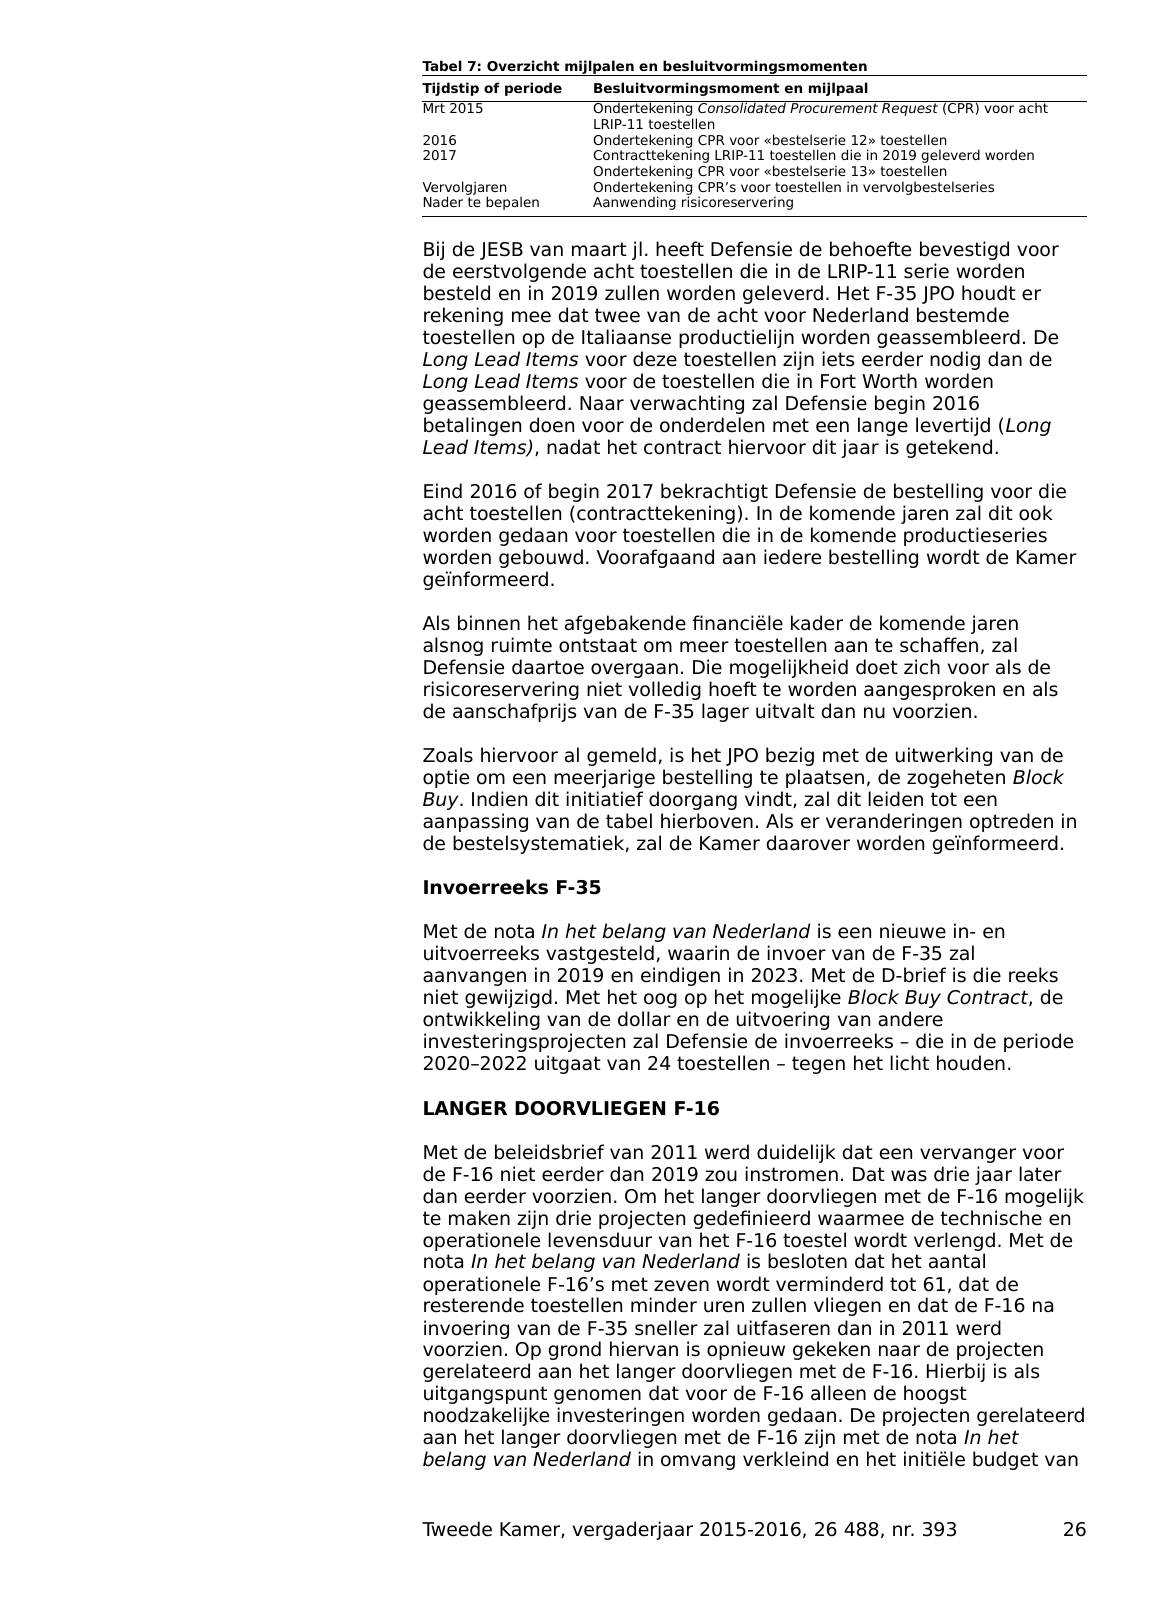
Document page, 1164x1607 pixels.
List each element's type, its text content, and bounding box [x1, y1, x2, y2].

table_cell Besluitvormingsmoment en mijlpaal [587, 76, 1087, 101]
table_cell Aanwending risicoreservering [587, 195, 1087, 216]
table_cell Ondertekening CPR’s voor toestellen in vervolgbestelseries [587, 180, 1087, 195]
table_cell Mrt 2015 [422, 102, 587, 132]
text Bij de JESB van maart jl. heeft Defensie de behoefte bevestigd voor de eerstvolgende acht toestellen die in de LRIP-11 serie worden besteld en in 2019 zullen worden geleverd. Het F-35 JPO houdt er rekening mee dat twee van de acht voor Nederland bestemde toestellen op de Italiaanse productielijn worden geassembleerd. De Long Lead Items voor deze toestellen zijn iets eerder nodig dan de Long Lead Items voor de toestellen die in Fort Worth worden geassembleerd. Naar verwachting zal Defensie begin 2016 betalingen doen voor de onderdelen met een lange levertijd (Long Lead Items), nadat het contract hiervoor dit jaar is getekend. [422, 239, 1087, 459]
table_cell Nader te bepalen [422, 195, 587, 216]
table_cell Vervolgjaren [422, 180, 587, 195]
table_cell Tijdstip of periode [422, 76, 587, 101]
text Eind 2016 of begin 2017 bekrachtigt Defensie de bestelling voor die acht toestellen (contracttekening). In de komende jaren zal dit ook worden gedaan voor toestellen die in de komende productieseries worden gebouwd. Voorafgaand aan iedere bestelling wordt de Kamer geïnformeerd. [422, 481, 1087, 591]
text Met de beleidsbrief van 2011 werd duidelijk dat een vervanger voor de F-16 niet eerder dan 2019 zou instromen. Dat was drie jaar later dan eerder voorzien. Om het langer doorvliegen met de F-16 mogelijk te maken zijn drie projecten gedefinieerd waarmee de technische en operationele levensduur van het F-16 toestel wordt verlengd. Met de nota In het belang van Nederland is besloten dat het aantal operationele F-16’s met zeven wordt verminderd tot 61, dat de resterende toestellen minder uren zullen vliegen en dat de F-16 na invoering van de F-35 sneller zal uitfaseren dan in 2011 werd voorzien. Op grond hiervan is opnieuw gekeken naar de projecten gerelateerd aan het langer doorvliegen met de F-16. Hierbij is als uitgangspunt genomen dat voor de F-16 alleen de hoogst noodzakelijke investeringen worden gedaan. De projecten gerelateerd aan het langer doorvliegen met de F-16 zijn met de nota In het belang van Nederland in omvang verkleind en het initiële budget van [422, 1142, 1087, 1471]
text Zoals hiervoor al gemeld, is het JPO bezig met de uitwerking van de optie om een meerjarige bestelling te plaatsen, de zogeheten Block Buy. Indien dit initiatief doorgang vindt, zal dit leiden tot een aanpassing van de tabel hierboven. Als er veranderingen optreden in de bestelsystematiek, zal de Kamer daarover worden geïnformeerd. [422, 745, 1087, 855]
text Als binnen het afgebakende financiële kader de komende jaren alsnog ruimte ontstaat om meer toestellen aan te schaffen, zal Defensie daartoe overgaan. Die mogelijkheid doet zich voor als de risicoreservering niet volledig hoeft te worden aangesproken en als de aanschafprijs van de F-35 lager uitvalt dan nu voorzien. [422, 613, 1087, 723]
table_cell 2016 [422, 133, 587, 148]
table_cell 2017 [422, 148, 587, 179]
text Met de nota In het belang van Nederland is een nieuwe in- en uitvoerreeks vastgesteld, waarin de invoer van de F-35 zal aanvangen in 2019 en eindigen in 2023. Met de D-brief is die reeks niet gewijzigd. Met het oog op het mogelijke Block Buy Contract, de ontwikkeling van de dollar en de uitvoering van andere investeringsprojecten zal Defensie de invoerreeks – die in de periode 2020–2022 uitgaat van 24 toestellen – tegen het licht houden. [422, 921, 1087, 1075]
table_cell Ondertekening Consolidated Procurement Request (CPR) voor acht LRIP-11 toestellen [587, 102, 1087, 132]
table_cell Ondertekening CPR voor «bestelserie 12» toestellen [587, 133, 1087, 148]
table_header Tabel 7: Overzicht mijlpalen en besluitvormingsmomenten [422, 59, 1087, 75]
subtitle LANGER DOORVLIEGEN F-16 [422, 1097, 1087, 1119]
table_cell Contracttekening LRIP-11 toestellen die in 2019 geleverd worden Ondertekening CPR voor «bestelserie 13» toestellen [587, 148, 1087, 179]
subtitle Invoerreeks F-35 [422, 877, 1087, 899]
